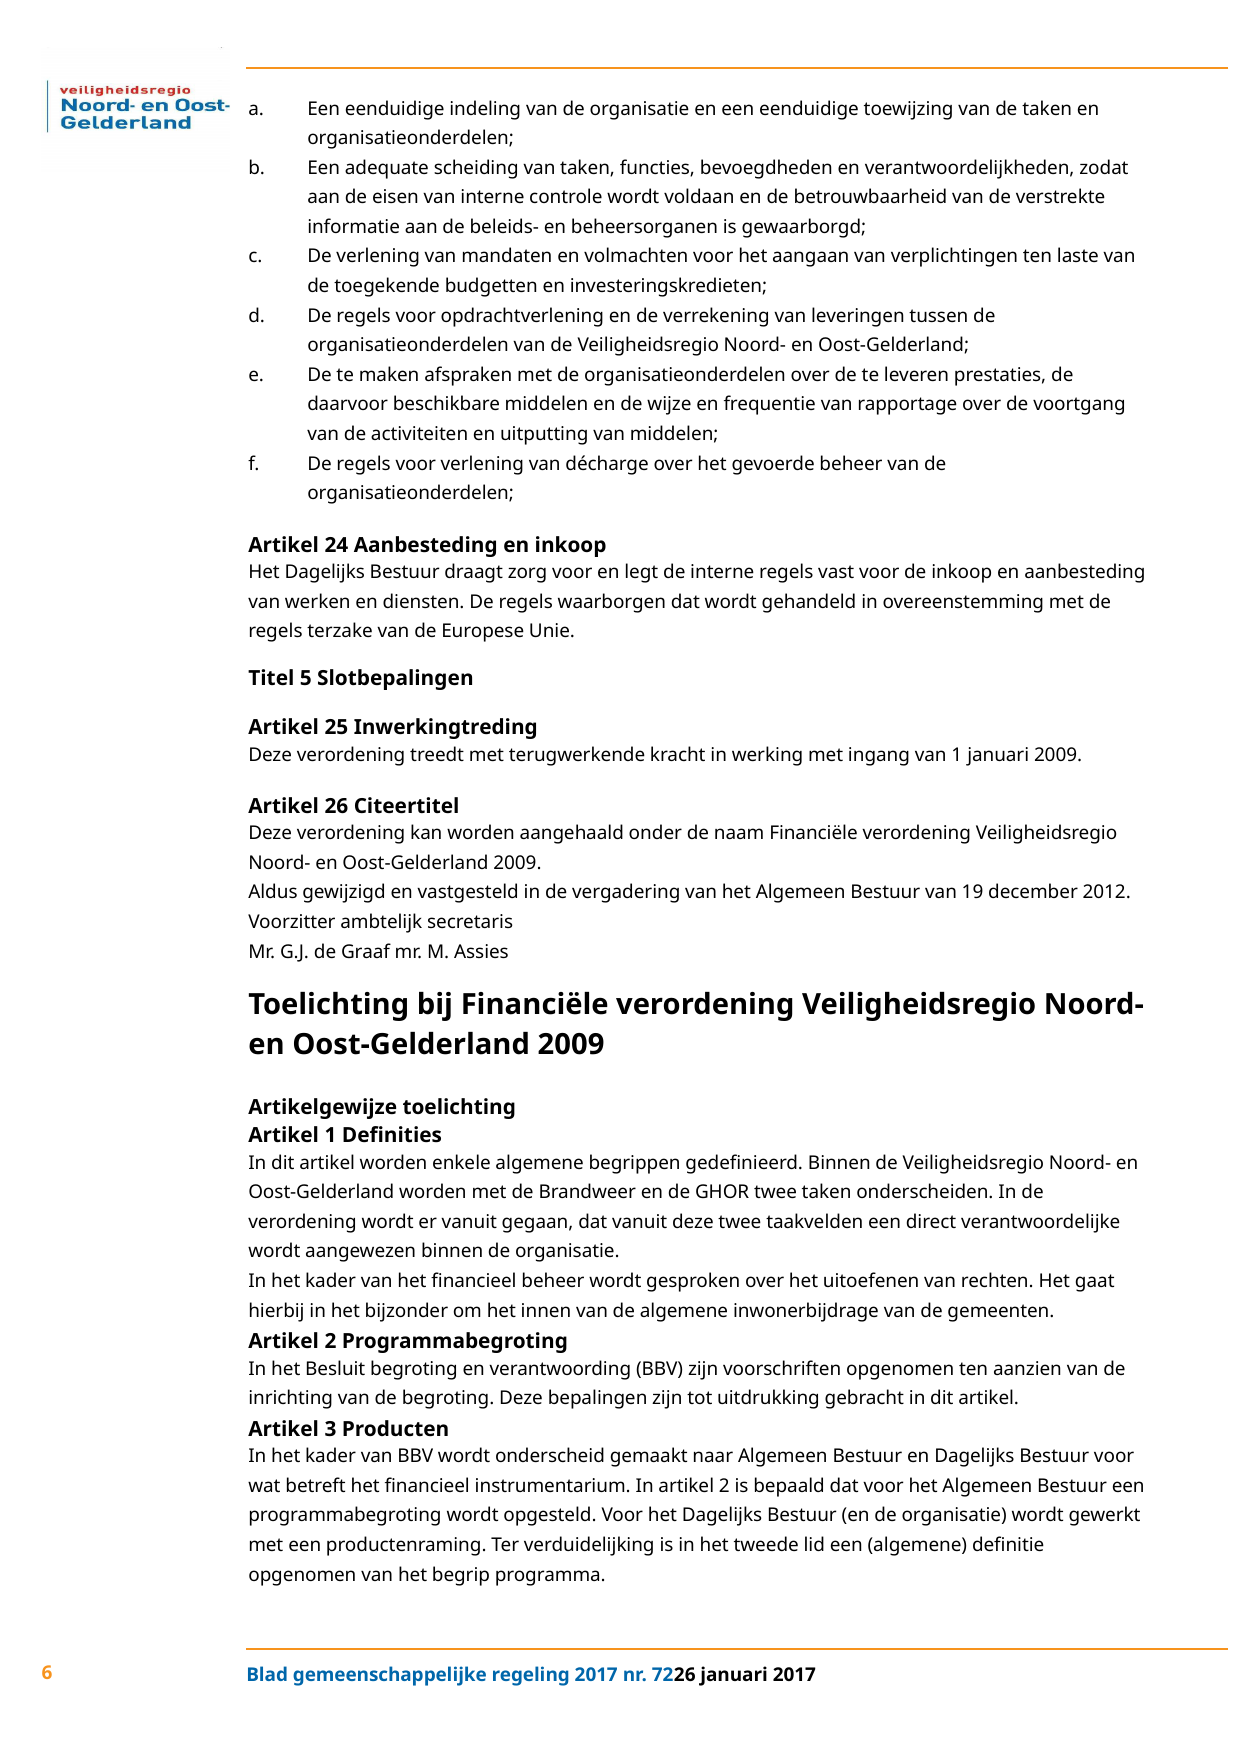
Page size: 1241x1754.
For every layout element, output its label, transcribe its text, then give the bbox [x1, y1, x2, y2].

text In dit artikel worden enkele algemene begrippen gedefinieerd. Binnen de Veiligheidsregio Noord- en Oost-Gelderland worden met de Brandweer en de GHOR twee taken onderscheiden. In de verordening wordt er vanuit gegaan, dat vanuit deze twee taakvelden een direct verantwoordelijke wordt aangewezen binnen de organisatie. [248, 1149, 1152, 1263]
text Deze verordening kan worden aangehaald onder de naam Financiële verordening Veiligheidsregio Noord- en Oost-Gelderland 2009. [248, 819, 1152, 875]
text Het Dagelijks Bestuur draagt zorg voor en legt de interne regels vast voor de inkoop en aanbesteding van werken en diensten. De regels waarborgen dat wordt gehandeld in overeenstemming met de regels terzake van de Europese Unie. [248, 558, 1152, 643]
text In het Besluit begroting en verantwoording (BBV) zijn voorschriften opgenomen ten aanzien van de inrichting van de begroting. Deze bepalingen zijn tot uitdrukking gebracht in dit artikel. [248, 1355, 1152, 1410]
text Artikel 1 Definities [248, 1121, 1152, 1149]
text Deze verordening treedt met terugwerkende kracht in werking met ingang van 1 januari 2009. [248, 741, 1152, 766]
text Artikel 26 Citeertitel [248, 791, 1152, 819]
list De regels voor verlening van décharge over het gevoerde beheer van de organisatieonderdelen; [248, 450, 1152, 505]
text Artikel 24 Aanbesteding en inkoop [248, 530, 1152, 558]
list De regels voor opdrachtverlening en de verrekening van leveringen tussen de organisatieonderdelen van de Veiligheidsregio Noord- en Oost-Gelderland; [248, 302, 1152, 357]
picture [41, 47, 231, 172]
text In het kader van het financieel beheer wordt gesproken over het uitoefenen van rechten. Het gaat hierbij in het bijzonder om het innen van de algemene inwonerbijdrage van de gemeenten. [248, 1267, 1152, 1323]
text Artikel 3 Producten [248, 1414, 1152, 1442]
text Mr. G.J. de Graaf mr. M. Assies [248, 938, 1152, 964]
text In het kader van BBV wordt onderscheid gemaakt naar Algemeen Bestuur en Dagelijks Bestuur voor wat betreft het financieel instrumentarium. In artikel 2 is bepaald dat voor het Algemeen Bestuur een programmabegroting wordt opgesteld. Voor het Dagelijks Bestuur (en de organisatie) wordt gewerkt met een productenraming. Ter verduidelijking is in het tweede lid een (algemene) definitie opgenomen van het begrip programma. [248, 1442, 1152, 1587]
text Artikel 25 Inwerkingtreding [248, 712, 1152, 741]
text Artikel 2 Programmabegroting [248, 1326, 1152, 1355]
text Voorzitter ambtelijk secretaris [248, 908, 1152, 934]
text Toelichting bij Financiële verordening Veiligheidsregio Noord- en Oost-Gelderland 2009 [248, 983, 1152, 1063]
text Aldus gewijzigd en vastgesteld in de vergadering van het Algemeen Bestuur van 19 december 2012. [248, 879, 1152, 904]
list De verlening van mandaten en volmachten voor het aangaan van verplichtingen ten laste van de toegekende budgetten en investeringskredieten; [248, 243, 1152, 298]
list Een adequate scheiding van taken, functies, bevoegdheden en verantwoordelijkheden, zodat aan de eisen van interne controle wordt voldaan en de betrouwbaarheid van de verstrekte informatie aan de beleids- en beheersorganen is gewaarborgd; [248, 154, 1152, 239]
text Titel 5 Slotbepalingen [248, 663, 1152, 691]
text Artikelgewijze toelichting [248, 1092, 1152, 1121]
list Een eenduidige indeling van de organisatie en een eenduidige toewijzing van de taken en organisatieonderdelen; [248, 95, 1152, 150]
list De te maken afspraken met de organisatieonderdelen over de te leveren prestaties, de daarvoor beschikbare middelen en de wijze en frequentie van rapportage over de voortgang van de activiteiten en uitputting van middelen; [248, 361, 1152, 446]
